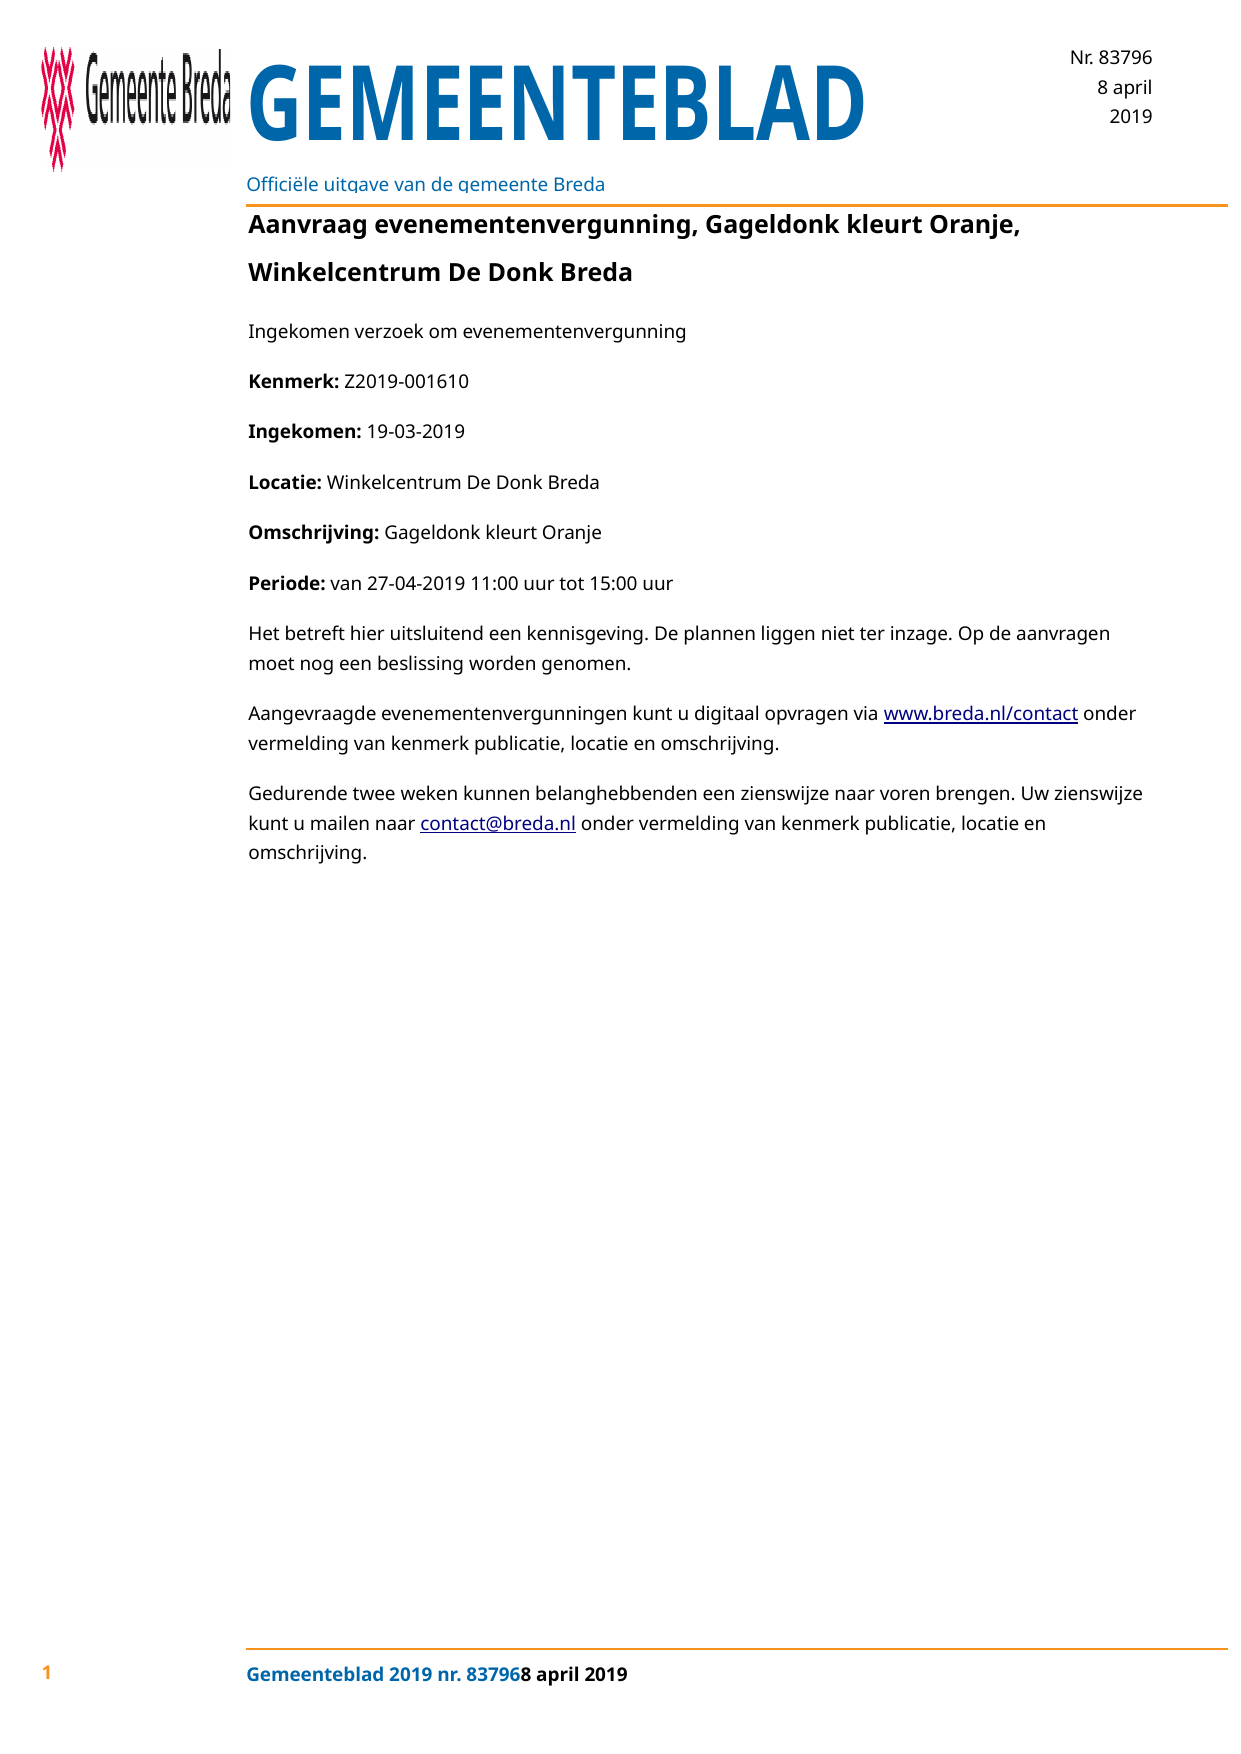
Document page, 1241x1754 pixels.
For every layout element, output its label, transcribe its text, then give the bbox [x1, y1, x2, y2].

text Aanvraag evenementenvergunning, Gageldonk kleurt Oranje, Winkelcentrum De Donk Breda [248, 207, 1152, 288]
text Omschrijving: Gageldonk kleurt Oranje [248, 519, 1152, 545]
text Aangevraagde evenementenvergunningen kunt u digitaal opvragen via www.breda.nl/contact onder vermelding van kenmerk publicatie, locatie en omschrijving. [248, 700, 1152, 756]
text Ingekomen verzoek om evenementenvergunning [248, 318, 1152, 344]
text Ingekomen: 19-03-2019 [248, 419, 1152, 444]
text Locatie: Winkelcentrum De Donk Breda [248, 469, 1152, 495]
text Gedurende twee weken kunnen belanghebbenden een zienswijze naar voren brengen. Uw zienswijze kunt u mailen naar contact@breda.nl onder vermelding van kenmerk publicatie, locatie en omschrijving. [248, 780, 1152, 865]
text Periode: van 27-04-2019 11:00 uur tot 15:00 uur [248, 570, 1152, 596]
text Het betreft hier uitsluitend een kennisgeving. De plannen liggen niet ter inzage. Op de aanvragen moet nog een beslissing worden genomen. [248, 620, 1152, 676]
text Kenmerk: Z2019-001610 [248, 368, 1152, 394]
picture [41, 47, 231, 172]
